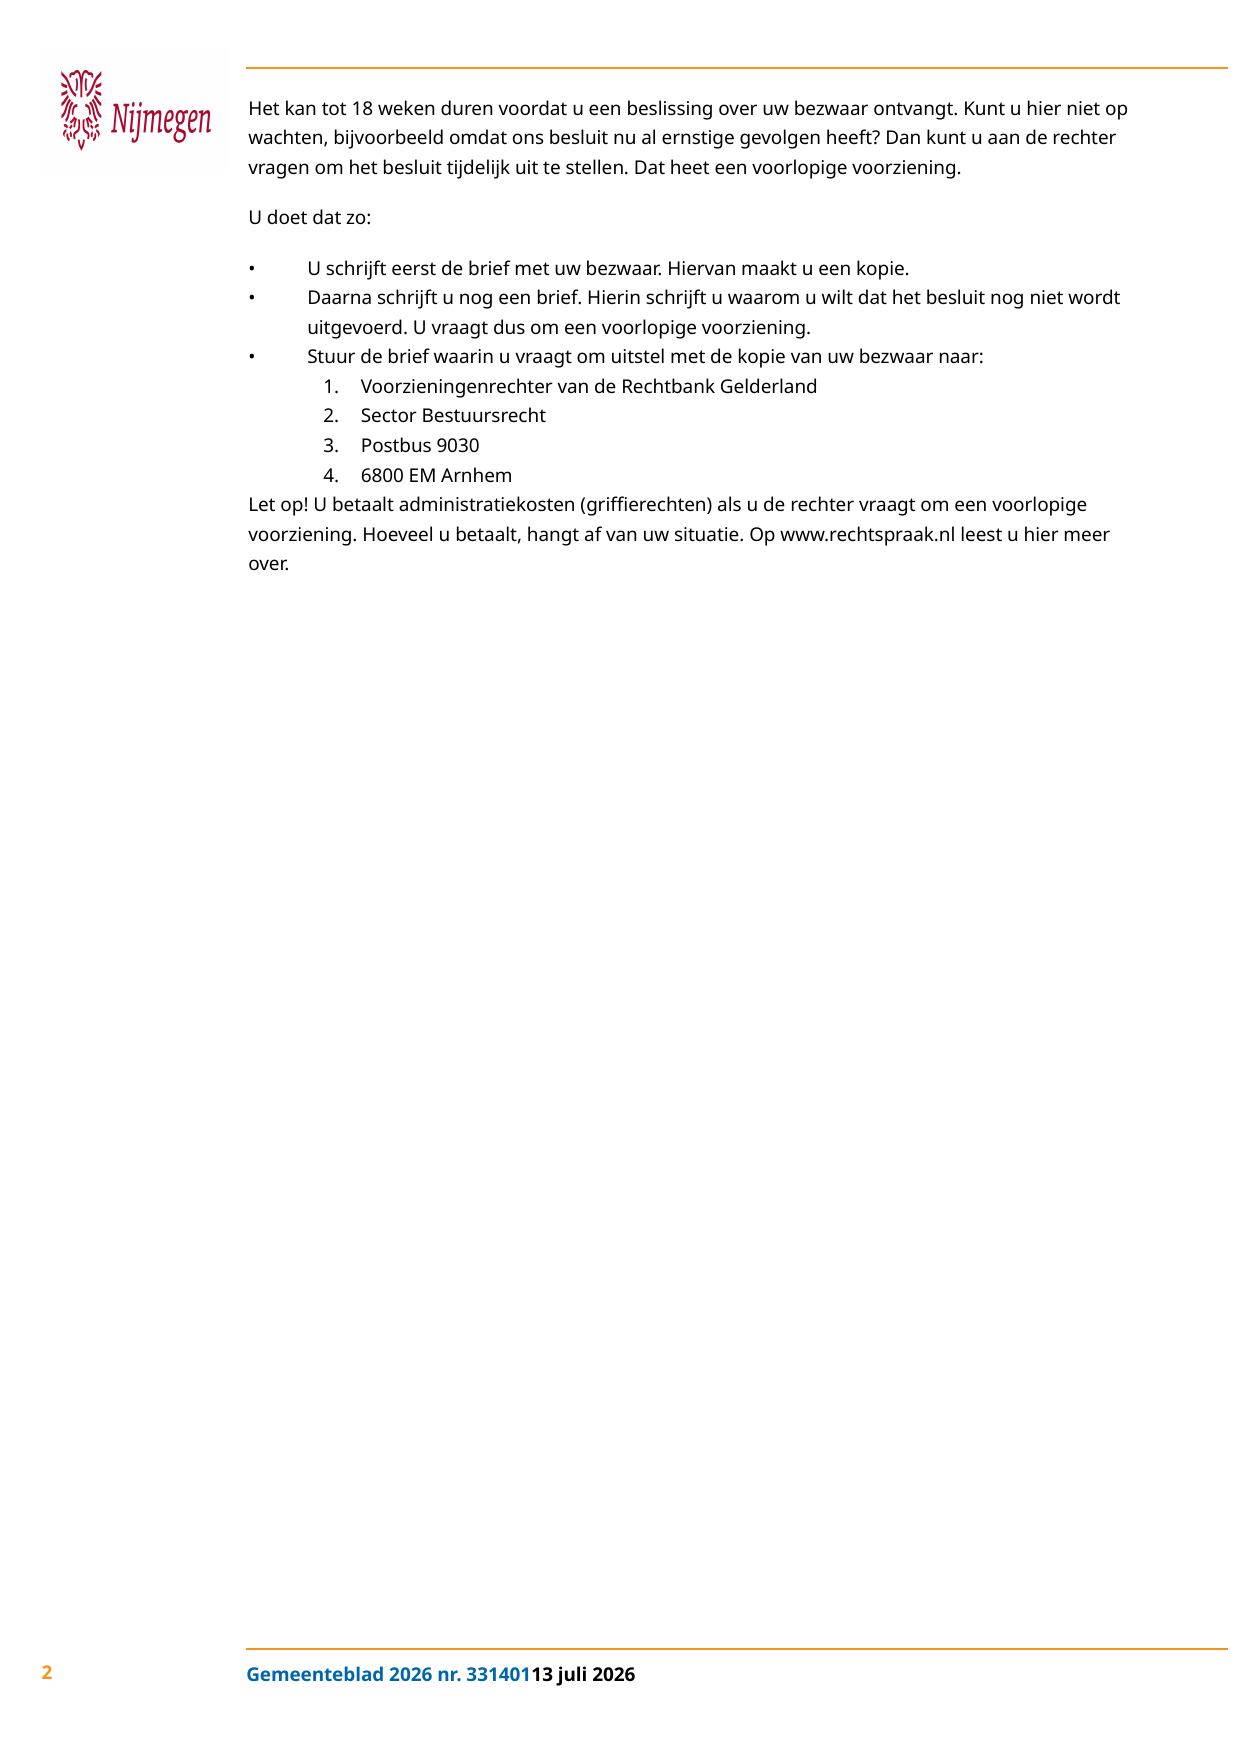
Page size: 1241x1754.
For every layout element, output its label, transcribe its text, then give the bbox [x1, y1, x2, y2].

list U schrijft eerst de brief met uw bezwaar. Hiervan maakt u een kopie. [248, 255, 1152, 281]
list Daarna schrijft u nog een brief. Hierin schrijft u waarom u wilt dat het besluit nog niet wordt uitgevoerd. U vraagt dus om een voorlopige voorziening. [248, 284, 1152, 340]
list 6800 EM Arnhem [323, 462, 1152, 488]
list Sector Bestuursrecht [323, 403, 1152, 428]
text U doet dat zo: [248, 204, 1152, 230]
text Het kan tot 18 weken duren voordat u een beslissing over uw bezwaar ontvangt. Kunt u hier niet op wachten, bijvoorbeeld omdat ons besluit nu al ernstige gevolgen heeft? Dan kunt u aan de rechter vragen om het besluit tijdelijk uit te stellen. Dat heet een voorlopige voorziening. [248, 95, 1152, 180]
list Voorzieningenrechter van de Rechtbank Gelderland [323, 373, 1152, 399]
list Stuur de brief waarin u vraagt om uitstel met de kopie van uw bezwaar naar: [248, 343, 1152, 369]
list Postbus 9030 [323, 432, 1152, 458]
text Let op! U betaalt administratiekosten (griffierechten) als u de rechter vraagt om een voorlopige voorziening. Hoeveel u betaalt, hangt af van uw situatie. Op www.rechtspraak.nl leest u hier meer over. [248, 491, 1152, 576]
picture [41, 47, 231, 172]
